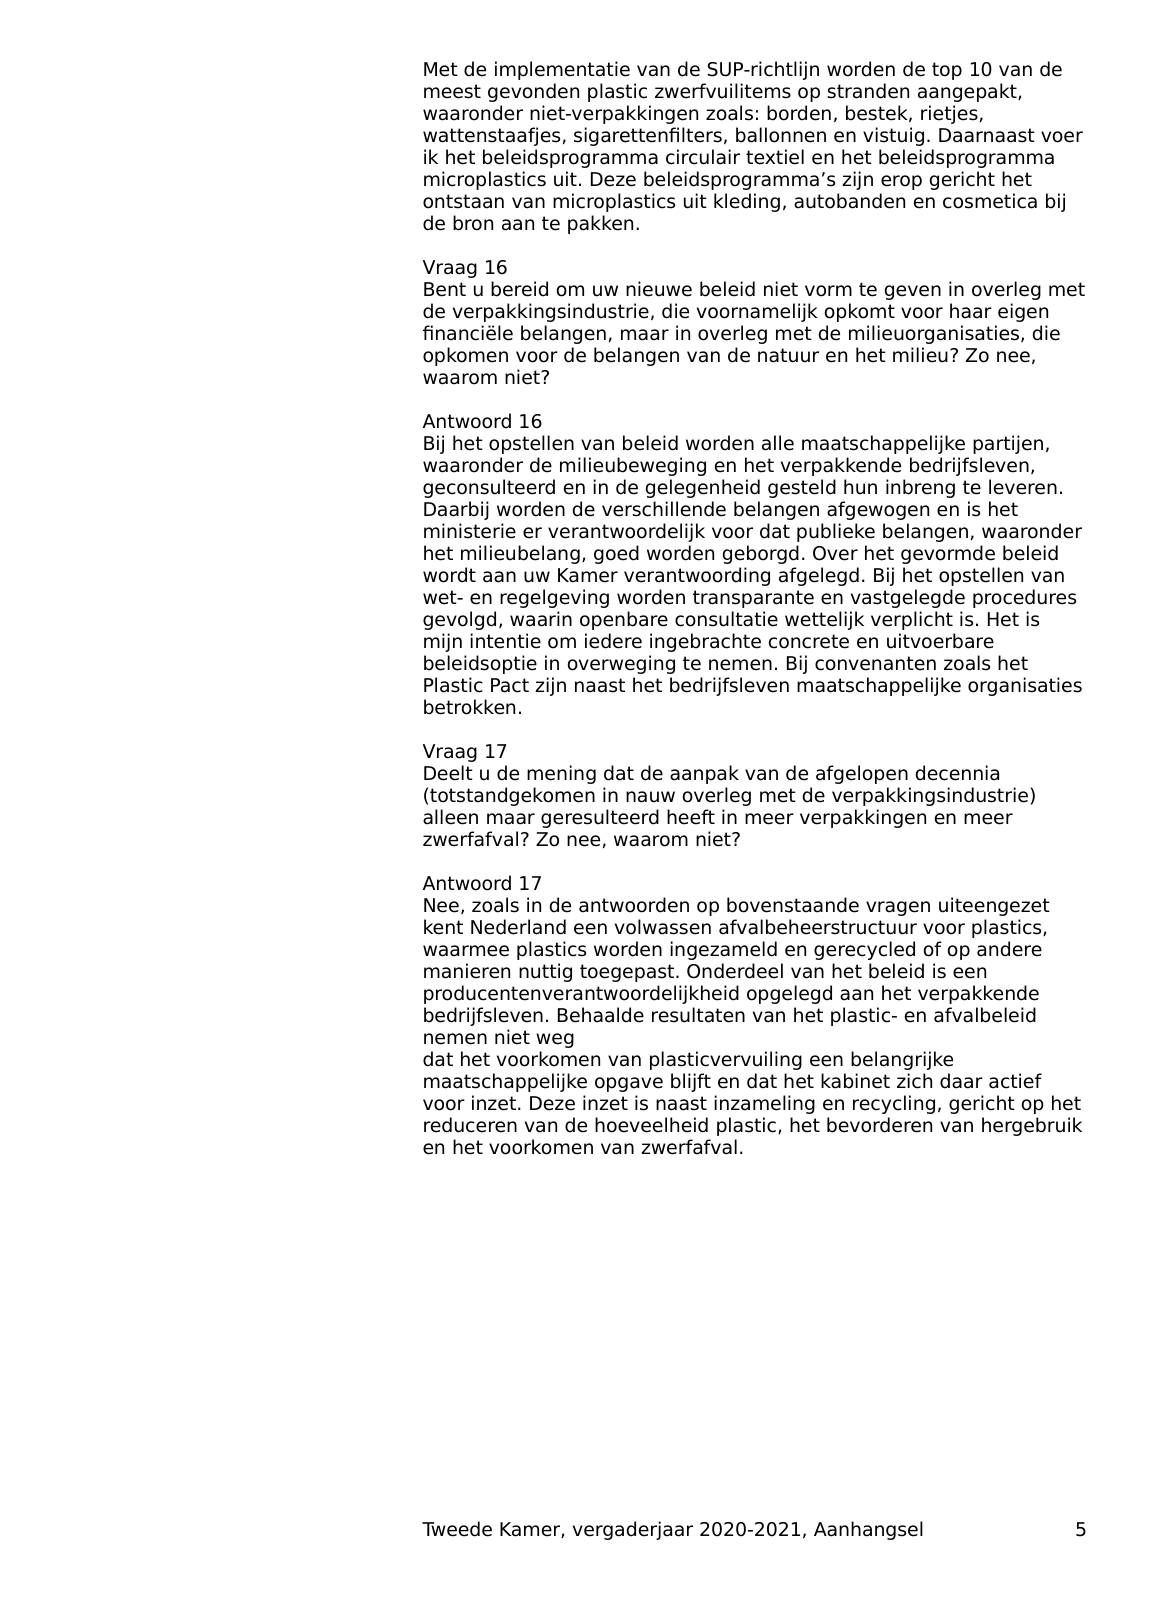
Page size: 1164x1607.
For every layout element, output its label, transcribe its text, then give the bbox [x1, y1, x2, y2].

text Antwoord 16 [422, 411, 1087, 433]
text Met de implementatie van de SUP-richtlijn worden de top 10 van de meest gevonden plastic zwerfvuilitems op stranden aangepakt, waaronder niet-verpakkingen zoals: borden, bestek, rietjes, wattenstaafjes, sigarettenfilters, ballonnen en vistuig. Daarnaast voer ik het beleidsprogramma circulair textiel en het beleidsprogramma microplastics uit. Deze beleidsprogramma’s zijn erop gericht het ontstaan van microplastics uit kleding, autobanden en cosmetica bij de bron aan te pakken. [422, 59, 1087, 235]
text Vraag 17 [422, 741, 1087, 763]
text Bent u bereid om uw nieuwe beleid niet vorm te geven in overleg met de verpakkingsindustrie, die voornamelijk opkomt voor haar eigen financiële belangen, maar in overleg met de milieuorganisaties, die opkomen voor de belangen van de natuur en het milieu? Zo nee, waarom niet? [422, 279, 1087, 389]
text Antwoord 17 [422, 873, 1087, 895]
text dat het voorkomen van plasticvervuiling een belangrijke maatschappelijke opgave blijft en dat het kabinet zich daar actief voor inzet. Deze inzet is naast inzameling en recycling, gericht op het reduceren van de hoeveelheid plastic, het bevorderen van hergebruik en het voorkomen van zwerfafval. [422, 1049, 1087, 1159]
text Deelt u de mening dat de aanpak van de afgelopen decennia (totstandgekomen in nauw overleg met de verpakkingsindustrie) alleen maar geresulteerd heeft in meer verpakkingen en meer zwerfafval? Zo nee, waarom niet? [422, 763, 1087, 851]
text Bij het opstellen van beleid worden alle maatschappelijke partijen, waaronder de milieubeweging en het verpakkende bedrijfsleven, geconsulteerd en in de gelegenheid gesteld hun inbreng te leveren. Daarbij worden de verschillende belangen afgewogen en is het ministerie er verantwoordelijk voor dat publieke belangen, waaronder het milieubelang, goed worden geborgd. Over het gevormde beleid wordt aan uw Kamer verantwoording afgelegd. Bij het opstellen van wet- en regelgeving worden transparante en vastgelegde procedures gevolgd, waarin openbare consultatie wettelijk verplicht is. Het is mijn intentie om iedere ingebrachte concrete en uitvoerbare beleidsoptie in overweging te nemen. Bij convenanten zoals het Plastic Pact zijn naast het bedrijfsleven maatschappelijke organisaties betrokken. [422, 433, 1087, 719]
text Vraag 16 [422, 257, 1087, 279]
text Nee, zoals in de antwoorden op bovenstaande vragen uiteengezet kent Nederland een volwassen afvalbeheerstructuur voor plastics, waarmee plastics worden ingezameld en gerecycled of op andere manieren nuttig toegepast. Onderdeel van het beleid is een producentenverantwoordelijkheid opgelegd aan het verpakkende bedrijfsleven. Behaalde resultaten van het plastic- en afvalbeleid nemen niet weg [422, 895, 1087, 1049]
